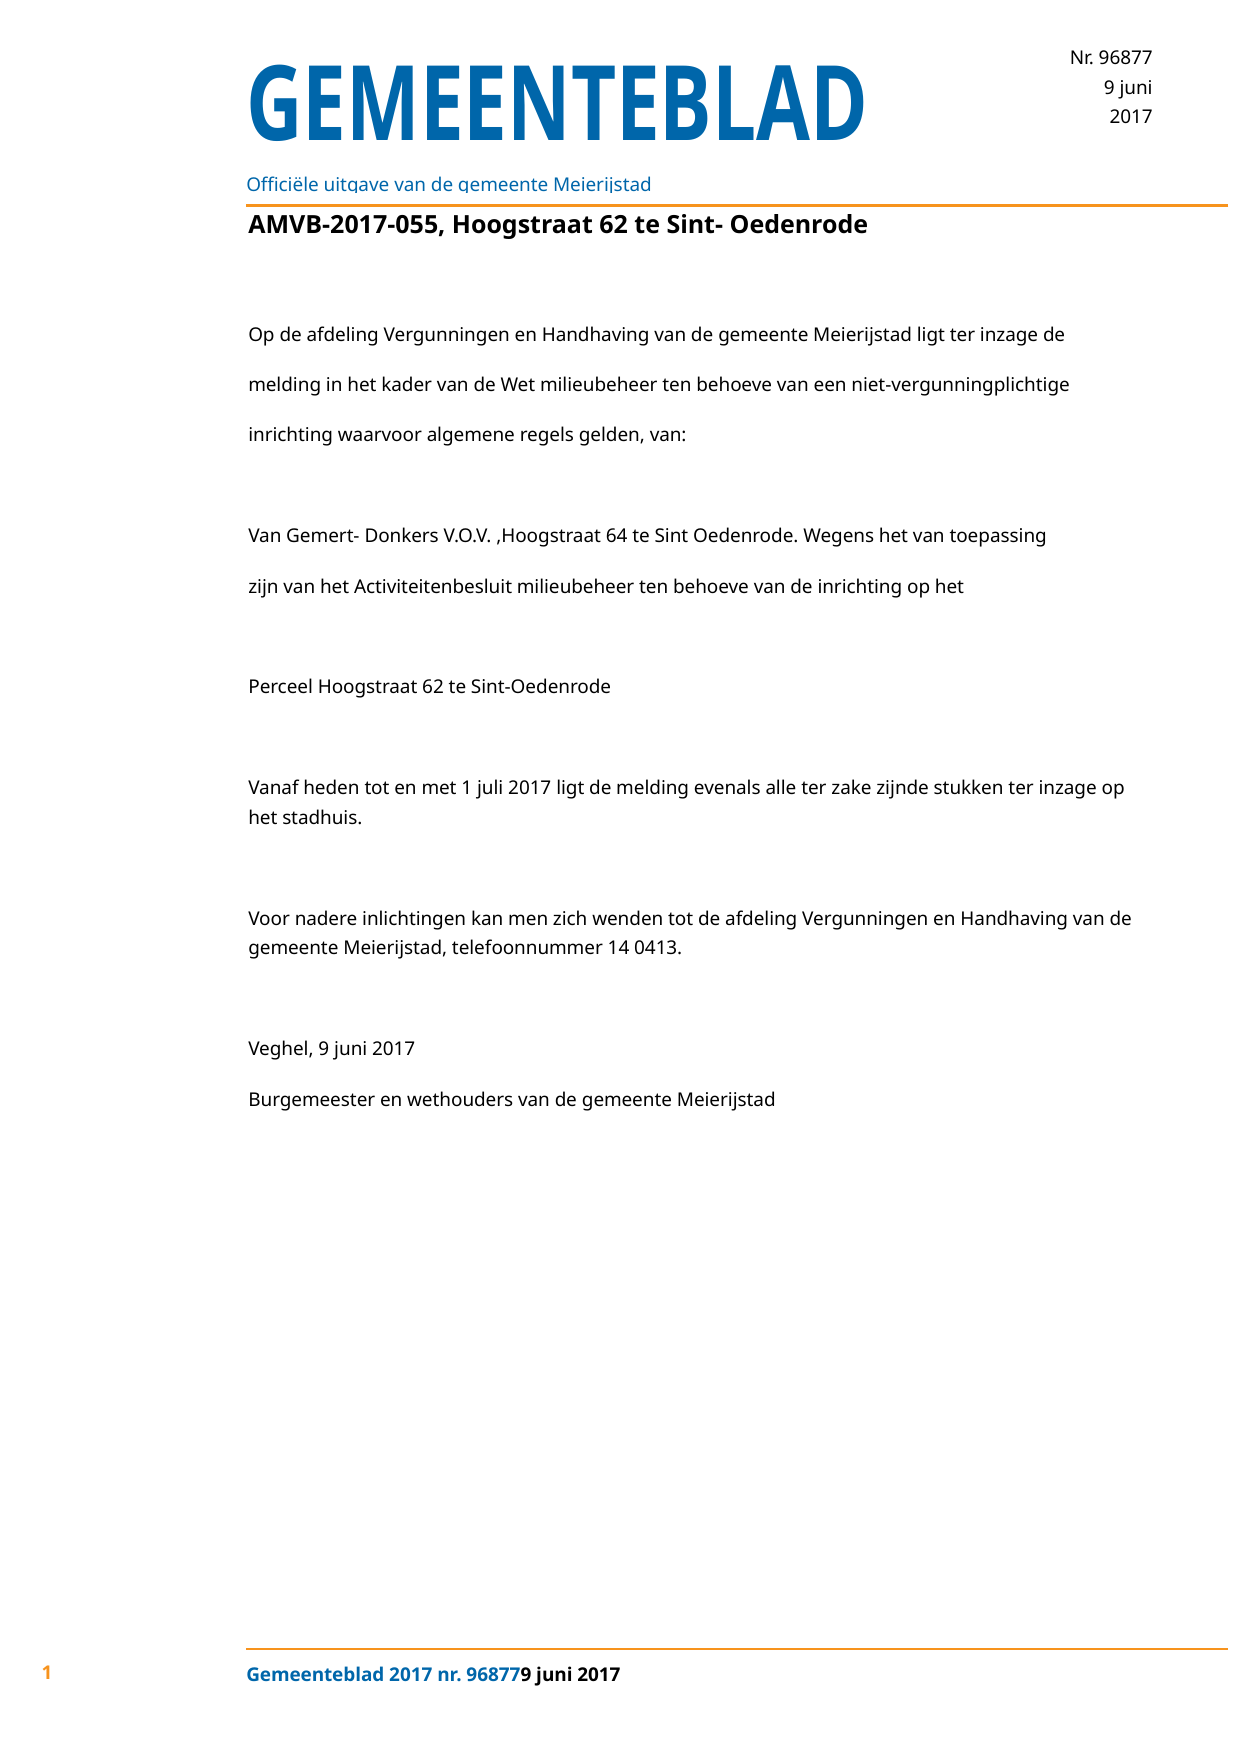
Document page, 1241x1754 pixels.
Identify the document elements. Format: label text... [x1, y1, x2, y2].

text melding in het kader van de Wet milieubeheer ten behoeve van een niet-vergunningplichtige [248, 371, 1152, 397]
text Veghel, 9 juni 2017 [248, 1035, 1152, 1061]
text Burgemeester en wethouders van de gemeente Meierijstad [248, 1086, 1152, 1111]
text Op de afdeling Vergunningen en Handhaving van de gemeente Meierijstad ligt ter inzage de [248, 321, 1152, 346]
text Van Gemert- Donkers V.O.V. ,Hoogstraat 64 te Sint Oedenrode. Wegens het van toepassing [248, 522, 1152, 548]
picture [41, 47, 231, 172]
text Perceel Hoogstraat 62 te Sint-Oedenrode [248, 674, 1152, 699]
text zijn van het Activiteitenbesluit milieubeheer ten behoeve van de inrichting op het [248, 573, 1152, 598]
text Voor nadere inlichtingen kan men zich wenden tot de afdeling Vergunningen en Handhaving van de gemeente Meierijstad, telefoonnummer 14 0413. [248, 905, 1152, 960]
text Vanaf heden tot en met 1 juli 2017 ligt de melding evenals alle ter zake zijnde stukken ter inzage op het stadhuis. [248, 774, 1152, 830]
text AMVB-2017-055, Hoogstraat 62 te Sint- Oedenrode [248, 207, 1152, 241]
text inrichting waarvoor algemene regels gelden, van: [248, 422, 1152, 447]
